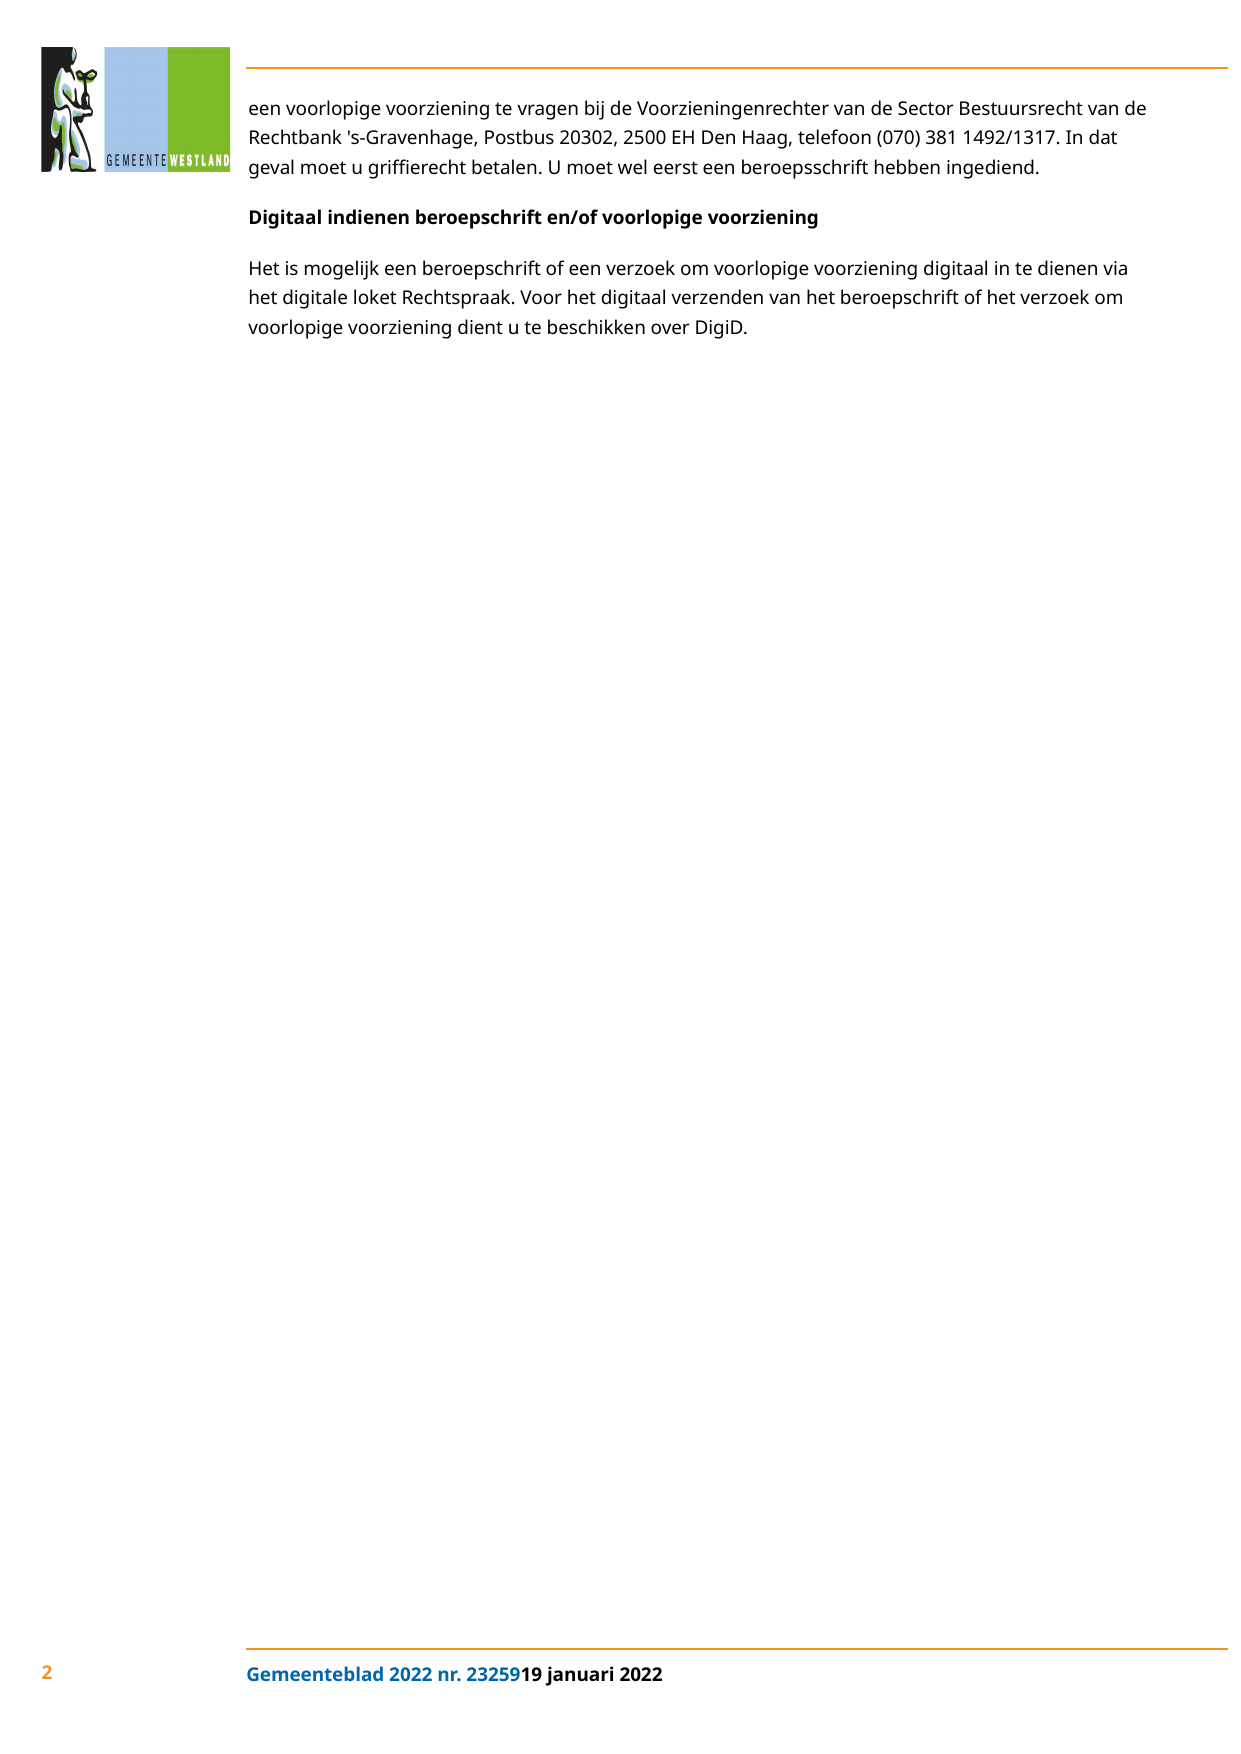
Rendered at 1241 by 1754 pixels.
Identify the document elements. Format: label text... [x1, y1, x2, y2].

text Het is mogelijk een beroepschrift of een verzoek om voorlopige voorziening digitaal in te dienen via het digitale loket Rechtspraak. Voor het digitaal verzenden van het beroepschrift of het verzoek om voorlopige voorziening dient u te beschikken over DigiD. [248, 255, 1152, 340]
text een voorlopige voorziening te vragen bij de Voorzieningenrechter van de Sector Bestuursrecht van de Rechtbank 's-Gravenhage, Postbus 20302, 2500 EH Den Haag, telefoon (070) 381 1492/1317. In dat geval moet u griffierecht betalen. U moet wel eerst een beroepsschrift hebben ingediend. [248, 95, 1152, 180]
text Digitaal indienen beroepschrift en/of voorlopige voorziening [248, 204, 1152, 230]
picture [41, 47, 231, 172]
